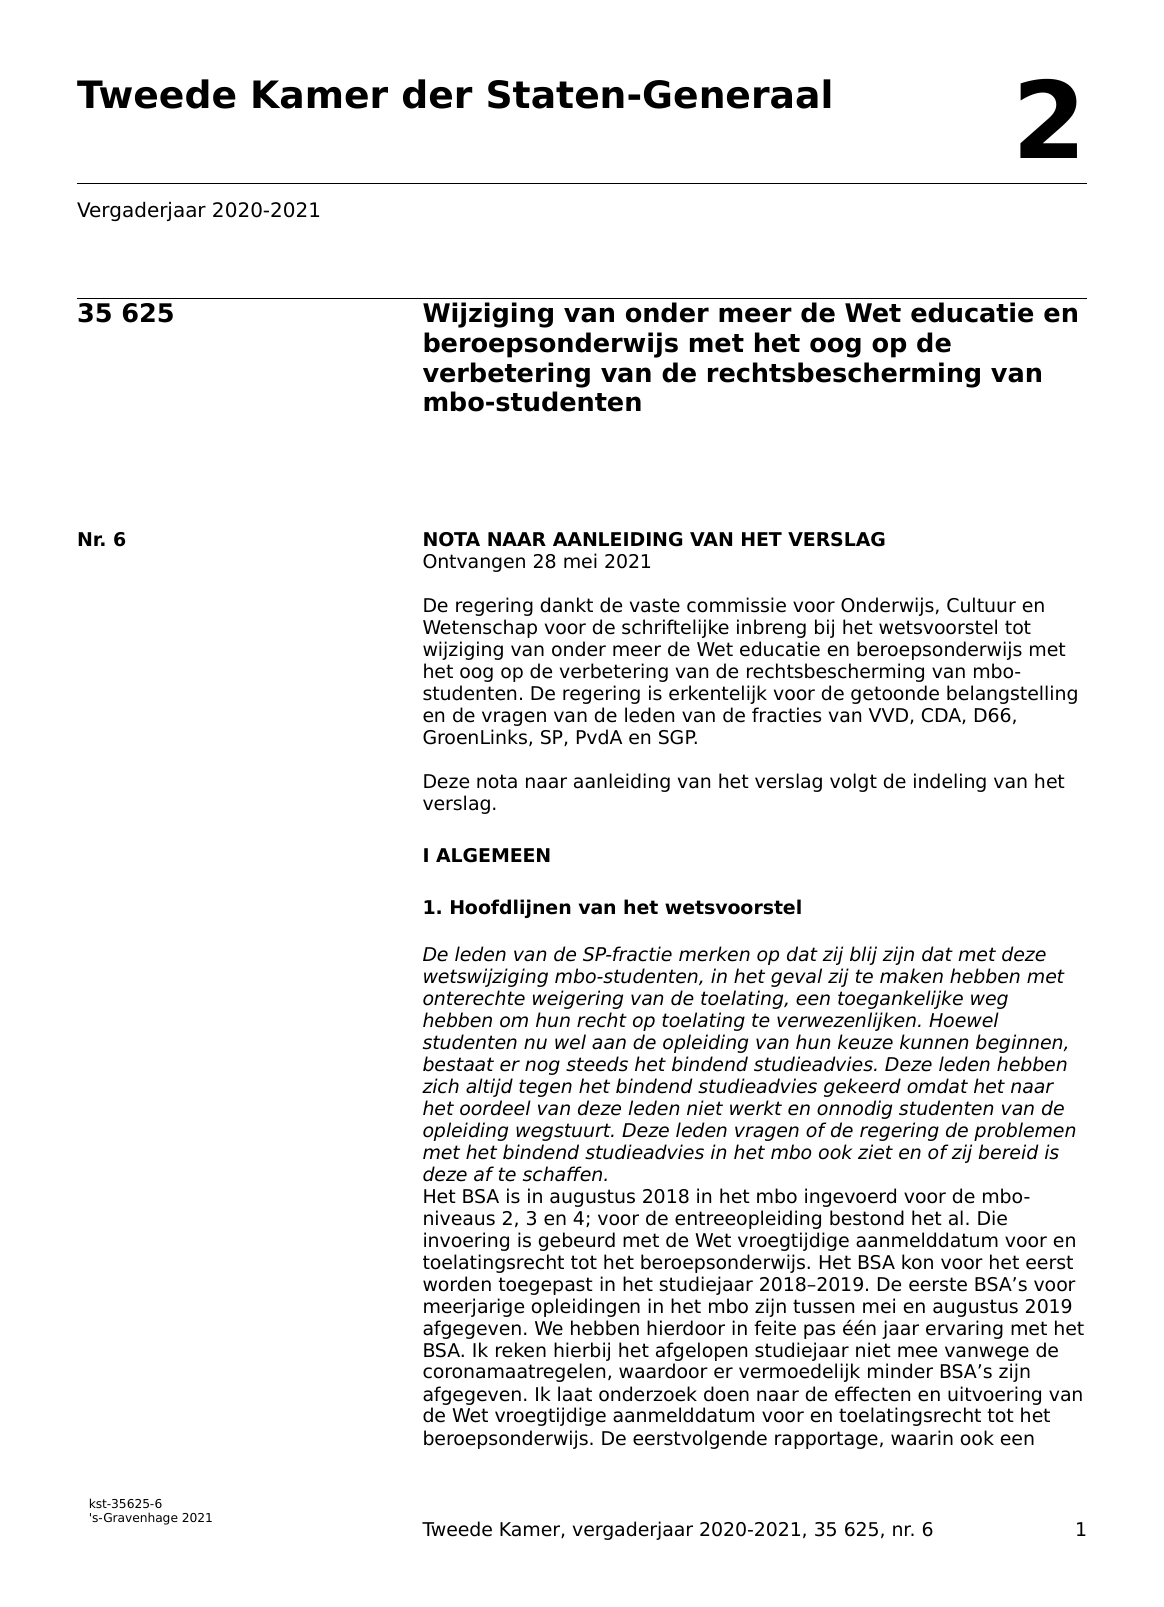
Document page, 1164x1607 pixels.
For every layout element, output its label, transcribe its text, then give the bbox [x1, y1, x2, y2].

text Ontvangen 28 mei 2021 [422, 551, 1087, 573]
text De regering dankt de vaste commissie voor Onderwijs, Cultuur en Wetenschap voor de schriftelijke inbreng bij het wetsvoorstel tot wijziging van onder meer de Wet educatie en beroepsonderwijs met het oog op de verbetering van de rechtsbescherming van mbo-studenten. De regering is erkentelijk voor de getoonde belangstelling en de vragen van de leden van de fracties van VVD, CDA, D66, GroenLinks, SP, PvdA en SGP. [422, 595, 1087, 749]
text De leden van de SP-fractie merken op dat zij blij zijn dat met deze wetswijziging mbo-studenten, in het geval zij te maken hebben met onterechte weigering van de toelating, een toegankelijke weg hebben om hun recht op toelating te verwezenlijken. Hoewel studenten nu wel aan de opleiding van hun keuze kunnen beginnen, bestaat er nog steeds het bindend studieadvies. Deze leden hebben zich altijd tegen het bindend studieadvies gekeerd omdat het naar het oordeel van deze leden niet werkt en onnodig studenten van de opleiding wegstuurt. Deze leden vragen of de regering de problemen met het bindend studieadvies in het mbo ook ziet en of zij bereid is deze af te schaffen. [422, 944, 1087, 1186]
subtitle Nr. 6 NOTA NAAR AANLEIDING VAN HET VERSLAG [77, 529, 1087, 551]
subtitle 1. Hoofdlijnen van het wetsvoorstel [422, 897, 1087, 919]
text kst-35625-6 [88, 1497, 323, 1511]
subtitle 35 625 Wijziging van onder meer de Wet educatie en beroepsonderwijs met het oog op de verbetering van de rechtsbescherming van mbo-studenten [77, 299, 1087, 418]
text 's-Gravenhage 2021 [88, 1511, 323, 1525]
text Deze nota naar aanleiding van het verslag volgt de indeling van het verslag. [422, 771, 1087, 815]
table_cell Vergaderjaar 2020-2021 [77, 184, 1087, 298]
subtitle I ALGEMEEN [422, 845, 1087, 867]
table_header Tweede Kamer der Staten-Generaal [77, 59, 886, 183]
text Het BSA is in augustus 2018 in het mbo ingevoerd voor de mbo-niveaus 2, 3 en 4; voor de entreeopleiding bestond het al. Die invoering is gebeurd met de Wet vroegtijdige aanmelddatum voor en toelatingsrecht tot het beroepsonderwijs. Het BSA kon voor het eerst worden toegepast in het studiejaar 2018–2019. De eerste BSA’s voor meerjarige opleidingen in het mbo zijn tussen mei en augustus 2019 afgegeven. We hebben hierdoor in feite pas één jaar ervaring met het BSA. Ik reken hierbij het afgelopen studiejaar niet mee vanwege de coronamaatregelen, waardoor er vermoedelijk minder BSA’s zijn afgegeven. Ik laat onderzoek doen naar de effecten en uitvoering van de Wet vroegtijdige aanmelddatum voor en toelatingsrecht tot het beroepsonderwijs. De eerstvolgende rapportage, waarin ook een [422, 1186, 1087, 1449]
table_header 2 [886, 59, 1087, 183]
